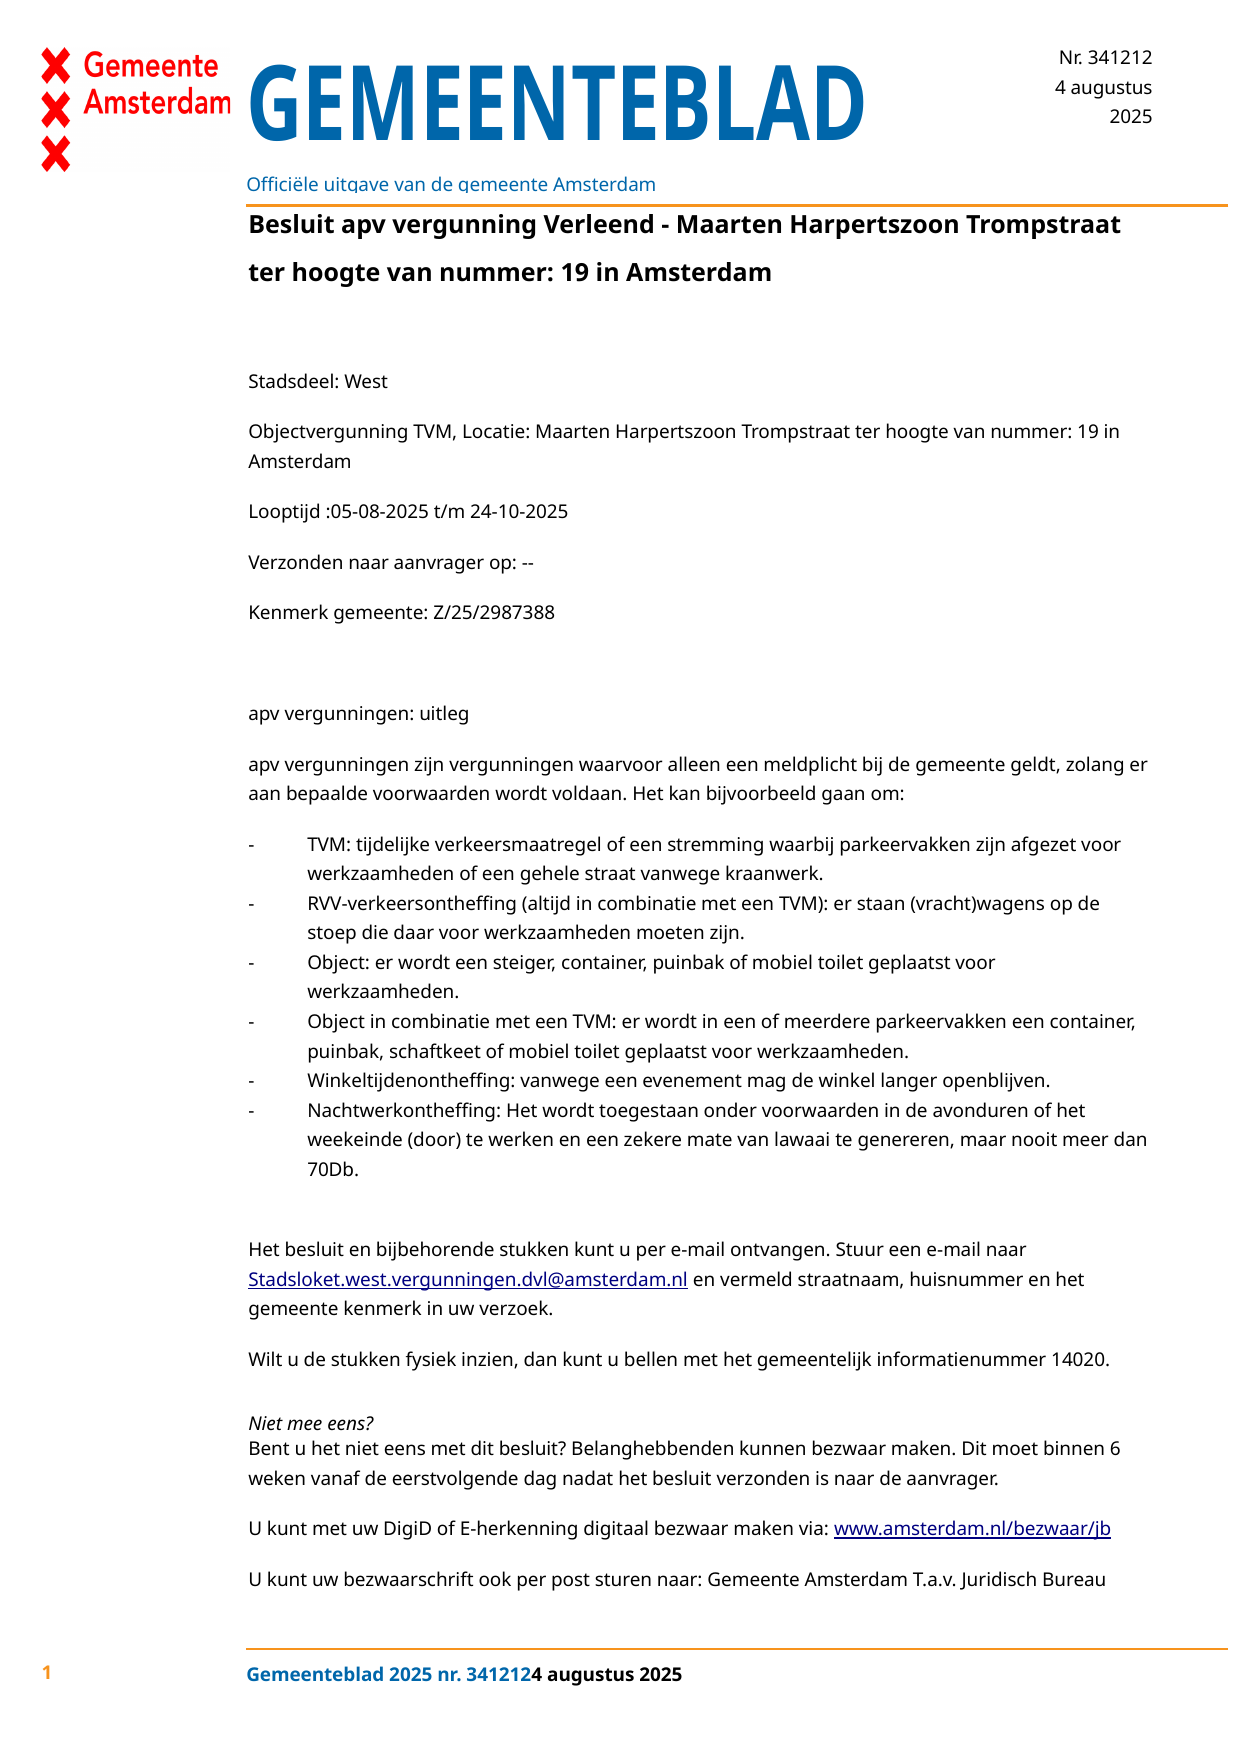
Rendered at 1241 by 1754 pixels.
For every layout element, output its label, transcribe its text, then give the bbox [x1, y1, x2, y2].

text Stadsdeel: West [248, 368, 1152, 394]
list TVM: tijdelijke verkeersmaatregel of een stremming waarbij parkeervakken zijn afgezet voor werkzaamheden of een gehele straat vanwege kraanwerk. [248, 831, 1152, 886]
list Object in combinatie met een TVM: er wordt in een of meerdere parkeervakken een container, puinbak, schaftkeet of mobiel toilet geplaatst voor werkzaamheden. [248, 1008, 1152, 1064]
text Niet mee eens? [248, 1410, 1152, 1436]
text Het besluit en bijbehorende stukken kunt u per e-mail ontvangen. Stuur een e-mail naar Stadsloket.west.vergunningen.dvl@amsterdam.nl en vermeld straatnaam, huisnummer en het gemeente kenmerk in uw verzoek. [248, 1236, 1152, 1321]
text Wilt u de stukken fysiek inzien, dan kunt u bellen met het gemeentelijk informatienummer 14020. [248, 1346, 1152, 1372]
text Besluit apv vergunning Verleend - Maarten Harpertszoon Trompstraat ter hoogte van nummer: 19 in Amsterdam [248, 207, 1152, 288]
text Kenmerk gemeente: Z/25/2987388 [248, 599, 1152, 625]
list Object: er wordt een steiger, container, puinbak of mobiel toilet geplaatst voor werkzaamheden. [248, 949, 1152, 1004]
list Winkeltijdenontheffing: vanwege een evenement mag de winkel langer openblijven. [248, 1067, 1152, 1093]
text Verzonden naar aanvrager op: -- [248, 549, 1152, 575]
text apv vergunningen: uitleg [248, 700, 1152, 726]
text U kunt met uw DigiD of E-herkenning digitaal bezwaar maken via: www.amsterdam.nl/bezwaar/jb [248, 1516, 1152, 1541]
text apv vergunningen zijn vergunningen waarvoor alleen een meldplicht bij de gemeente geldt, zolang er aan bepaalde voorwaarden wordt voldaan. Het kan bijvoorbeeld gaan om: [248, 751, 1152, 806]
text Objectvergunning TVM, Locatie: Maarten Harpertszoon Trompstraat ter hoogte van nummer: 19 in Amsterdam [248, 419, 1152, 474]
list Nachtwerkontheffing: Het wordt toegestaan onder voorwaarden in de avonduren of het weekeinde (door) te werken en een zekere mate van lawaai te genereren, maar nooit meer dan 70Db. [248, 1097, 1152, 1182]
picture [41, 47, 231, 172]
list RVV-verkeersontheffing (altijd in combinatie met een TVM): er staan (vracht)wagens op de stoep die daar voor werkzaamheden moeten zijn. [248, 890, 1152, 945]
text U kunt uw bezwaarschrift ook per post sturen naar: Gemeente Amsterdam T.a.v. Juridisch Bureau [248, 1566, 1152, 1592]
text Bent u het niet eens met dit besluit? Belanghebbenden kunnen bezwaar maken. Dit moet binnen 6 weken vanaf de eerstvolgende dag nadat het besluit verzonden is naar de aanvrager. [248, 1436, 1152, 1491]
text Looptijd :05-08-2025 t/m 24-10-2025 [248, 499, 1152, 524]
